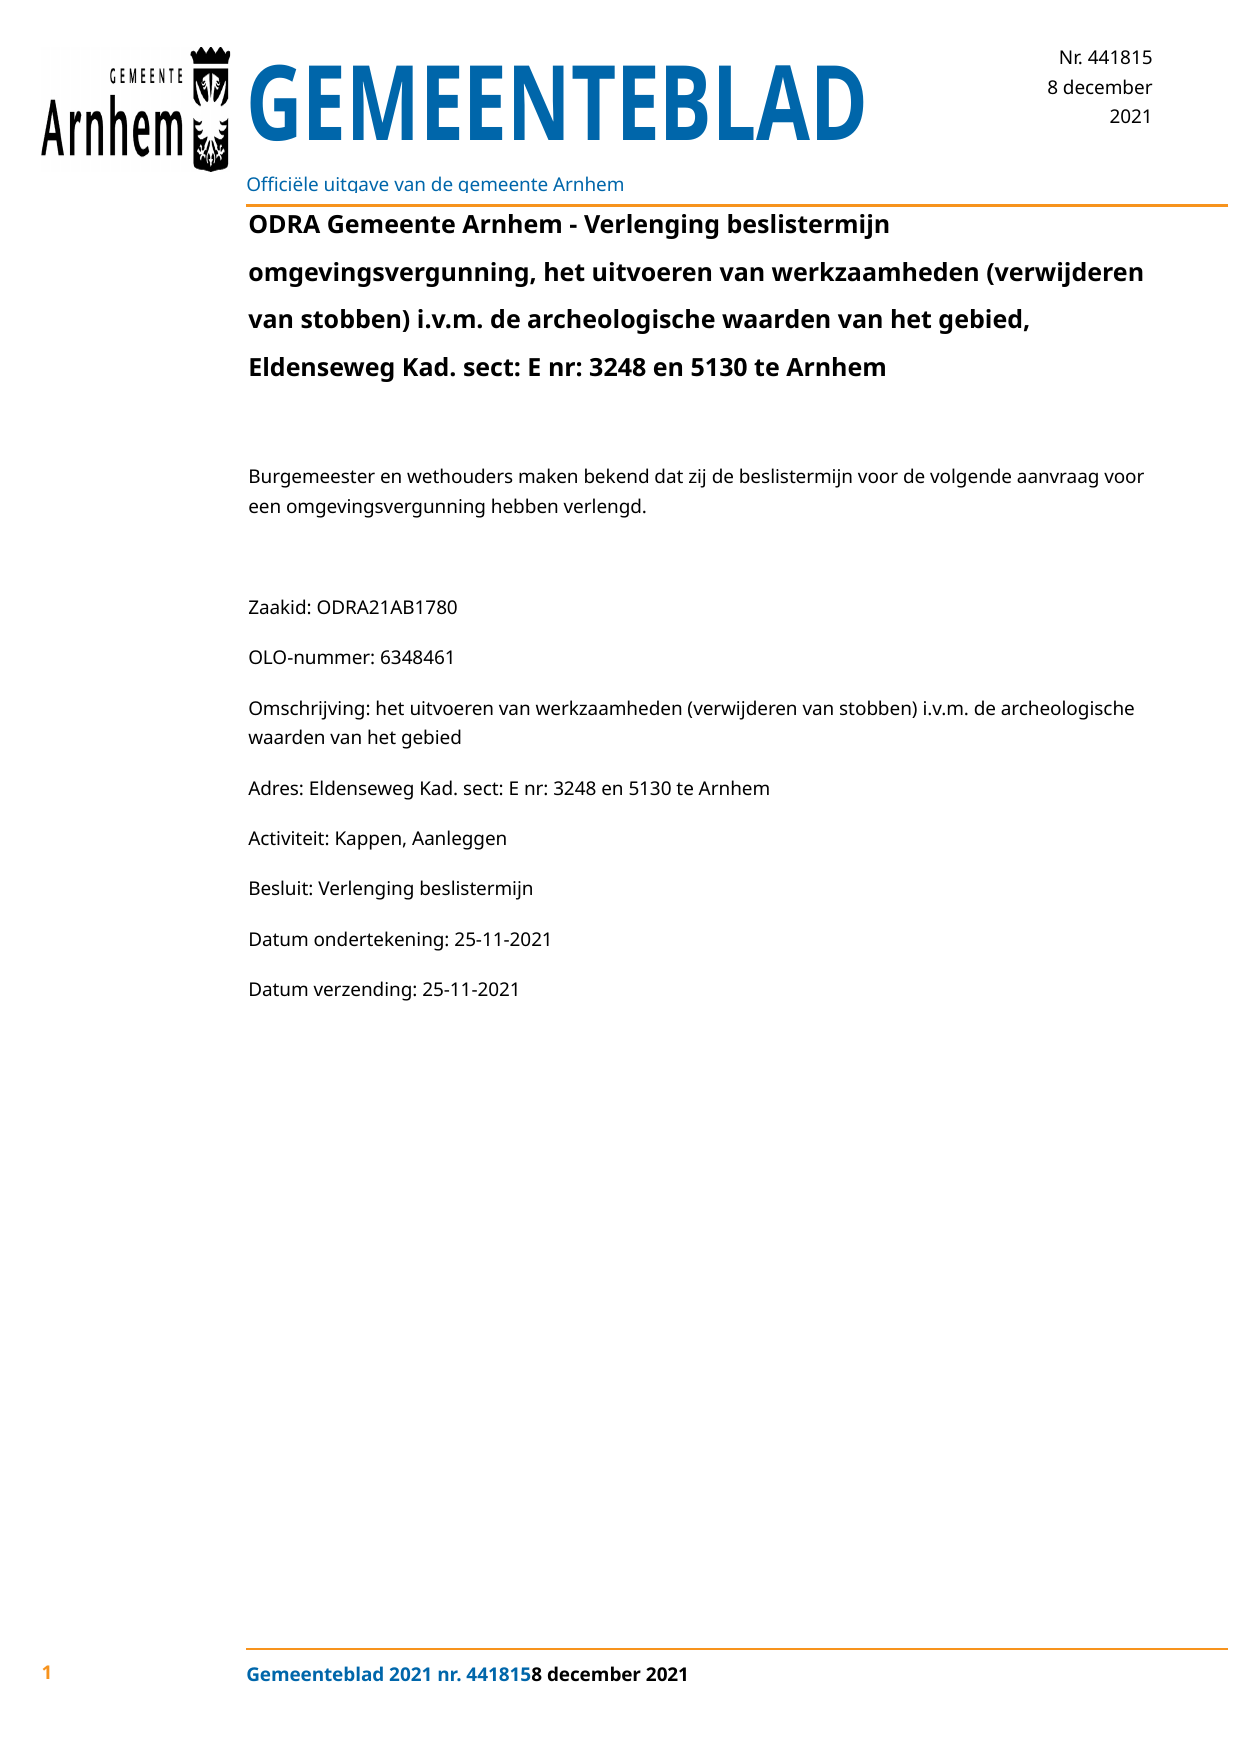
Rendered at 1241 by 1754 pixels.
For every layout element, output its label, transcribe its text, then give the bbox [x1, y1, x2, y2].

picture [41, 47, 231, 172]
text Adres: Eldenseweg Kad. sect: E nr: 3248 en 5130 te Arnhem [248, 775, 1152, 801]
text Datum ondertekening: 25-11-2021 [248, 926, 1152, 952]
text Omschrijving: het uitvoeren van werkzaamheden (verwijderen van stobben) i.v.m. de archeologische waarden van het gebied [248, 695, 1152, 750]
text ODRA Gemeente Arnhem - Verlenging beslistermijn omgevingsvergunning, het uitvoeren van werkzaamheden (verwijderen van stobben) i.v.m. de archeologische waarden van het gebied, Eldenseweg Kad. sect: E nr: 3248 en 5130 te Arnhem [248, 207, 1152, 384]
text Activiteit: Kappen, Aanleggen [248, 825, 1152, 851]
text Besluit: Verlenging beslistermijn [248, 876, 1152, 901]
text Datum verzending: 25-11-2021 [248, 976, 1152, 1002]
text OLO-nummer: 6348461 [248, 644, 1152, 670]
text Burgemeester en wethouders maken bekend dat zij de beslistermijn voor de volgende aanvraag voor een omgevingsvergunning hebben verlengd. [248, 463, 1152, 519]
text Zaakid: ODRA21AB1780 [248, 594, 1152, 620]
